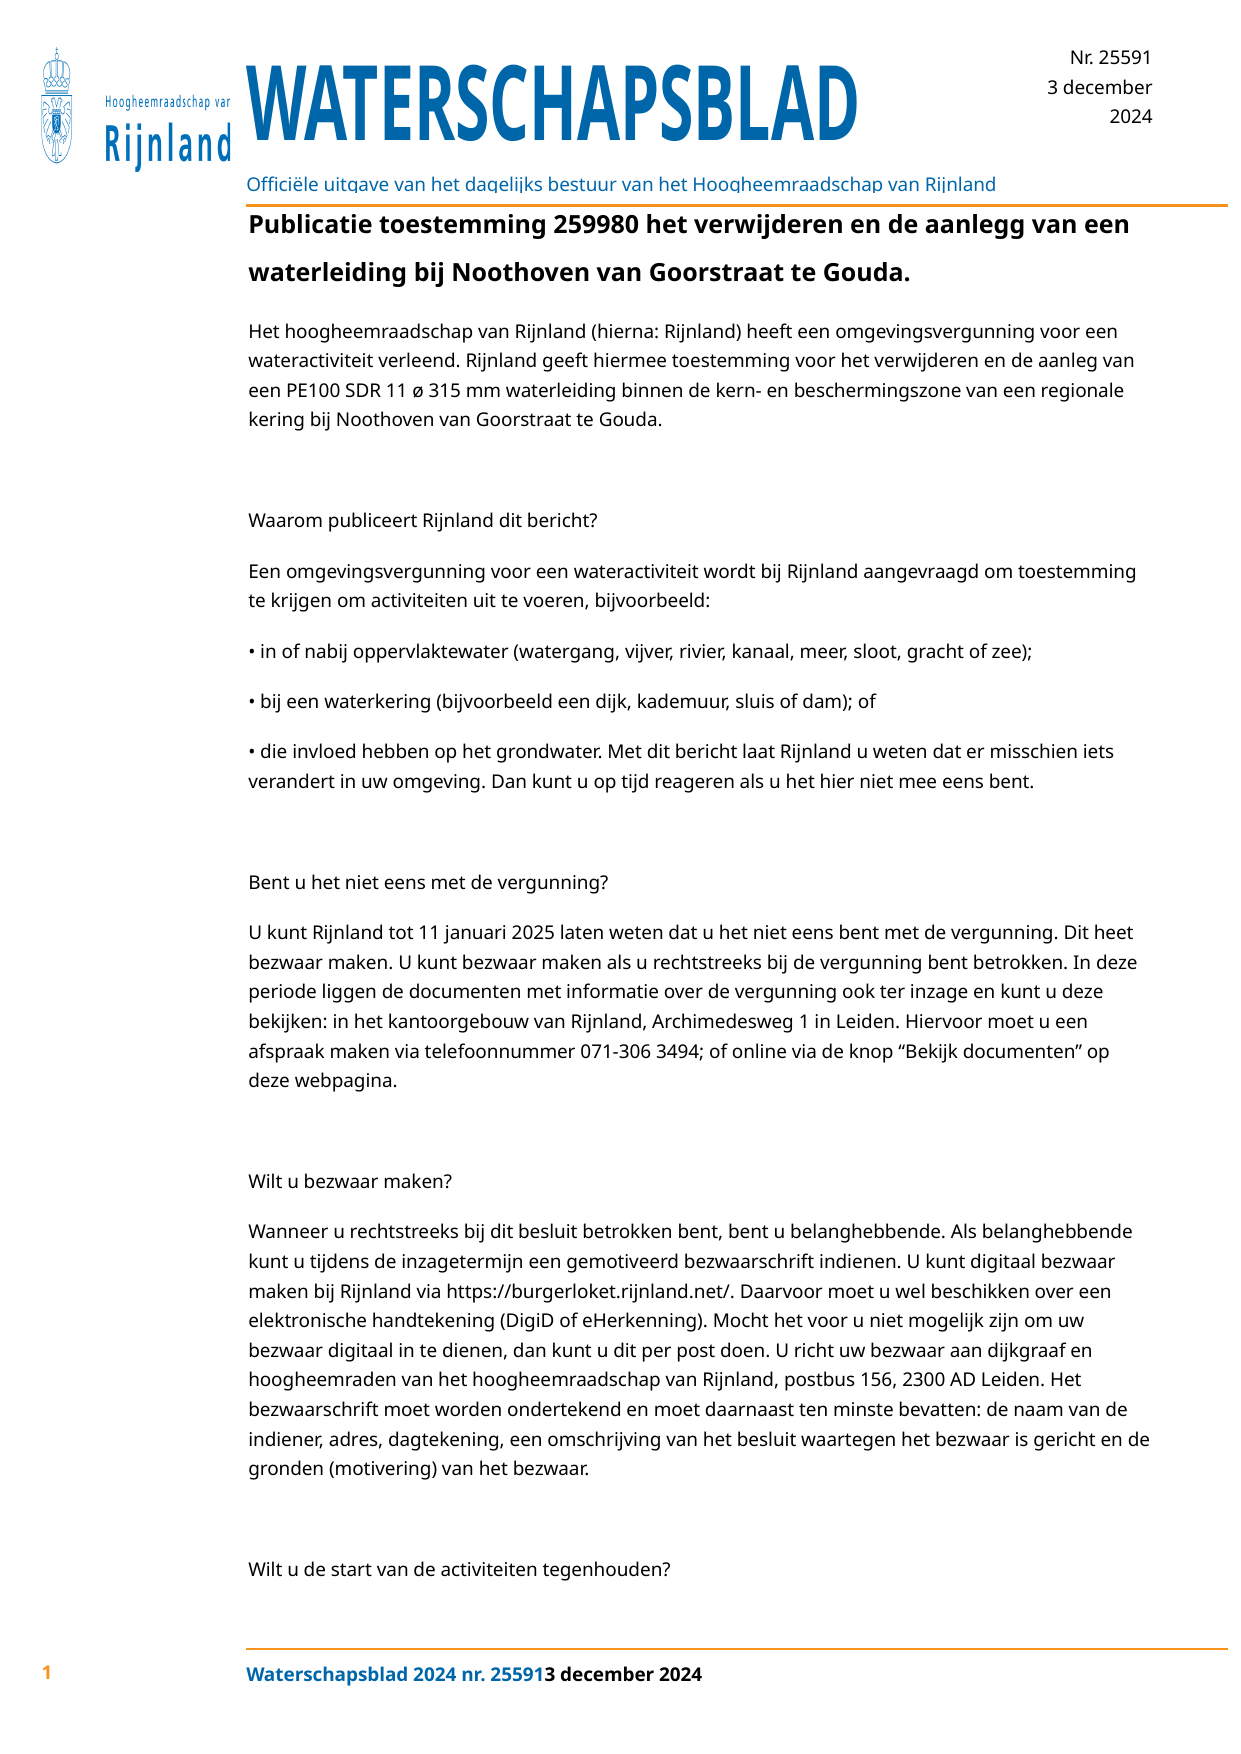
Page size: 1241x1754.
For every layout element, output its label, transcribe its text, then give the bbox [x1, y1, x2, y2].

text Bent u het niet eens met de vergunning? [248, 869, 1152, 895]
picture [41, 47, 231, 172]
text Waarom publiceert Rijnland dit bericht? [248, 507, 1152, 533]
text • die invloed hebben op het grondwater. Met dit bericht laat Rijnland u weten dat er misschien iets verandert in uw omgeving. Dan kunt u op tijd reageren als u het hier niet mee eens bent. [248, 739, 1152, 794]
text • in of nabij oppervlaktewater (watergang, vijver, rivier, kanaal, meer, sloot, gracht of zee); [248, 638, 1152, 664]
text Wilt u de start van de activiteiten tegenhouden? [248, 1556, 1152, 1582]
text • bij een waterkering (bijvoorbeeld een dijk, kademuur, sluis of dam); of [248, 688, 1152, 714]
text Wilt u bezwaar maken? [248, 1168, 1152, 1194]
text Publicatie toestemming 259980 het verwijderen en de aanlegg van een waterleiding bij Noothoven van Goorstraat te Gouda. [248, 207, 1152, 288]
text U kunt Rijnland tot 11 januari 2025 laten weten dat u het niet eens bent met de vergunning. Dit heet bezwaar maken. U kunt bezwaar maken als u rechtstreeks bij de vergunning bent betrokken. In deze periode liggen de documenten met informatie over de vergunning ook ter inzage en kunt u deze bekijken: in het kantoorgebouw van Rijnland, Archimedesweg 1 in Leiden. Hiervoor moet u een afspraak maken via telefoonnummer 071-306 3494; of online via de knop “Bekijk documenten” op deze webpagina. [248, 919, 1152, 1093]
text Wanneer u rechtstreeks bij dit besluit betrokken bent, bent u belanghebbende. Als belanghebbende kunt u tijdens de inzagetermijn een gemotiveerd bezwaarschrift indienen. U kunt digitaal bezwaar maken bij Rijnland via https://burgerloket.rijnland.net/. Daarvoor moet u wel beschikken over een elektronische handtekening (DigiD of eHerkenning). Mocht het voor u niet mogelijk zijn om uw bezwaar digitaal in te dienen, dan kunt u dit per post doen. U richt uw bezwaar aan dijkgraaf en hoogheemraden van het hoogheemraadschap van Rijnland, postbus 156, 2300 AD Leiden. Het bezwaarschrift moet worden ondertekend en moet daarnaast ten minste bevatten: de naam van de indiener, adres, dagtekening, een omschrijving van het besluit waartegen het bezwaar is gericht en de gronden (motivering) van het bezwaar. [248, 1219, 1152, 1481]
text Het hoogheemraadschap van Rijnland (hierna: Rijnland) heeft een omgevingsvergunning voor een wateractiviteit verleend. Rijnland geeft hiermee toestemming voor het verwijderen en de aanleg van een PE100 SDR 11 ø 315 mm waterleiding binnen de kern- en beschermingszone van een regionale kering bij Noothoven van Goorstraat te Gouda. [248, 318, 1152, 432]
text Een omgevingsvergunning voor een wateractiviteit wordt bij Rijnland aangevraagd om toestemming te krijgen om activiteiten uit te voeren, bijvoorbeeld: [248, 558, 1152, 613]
